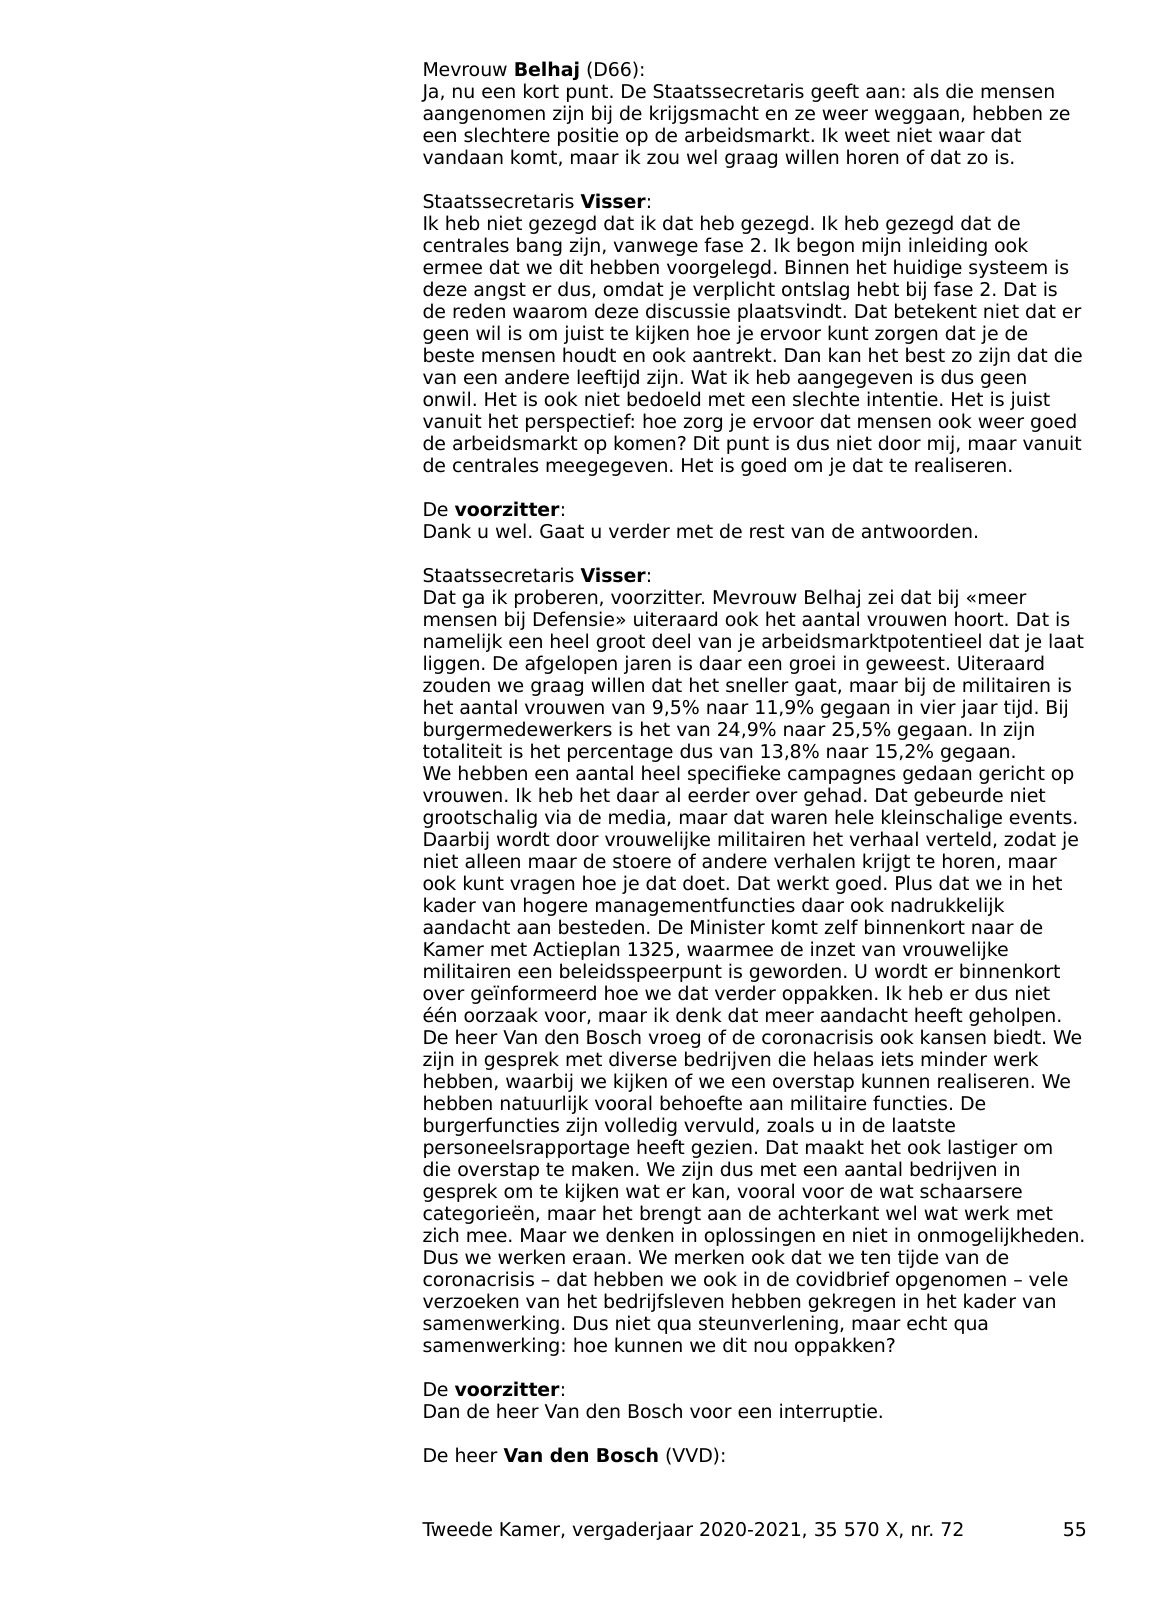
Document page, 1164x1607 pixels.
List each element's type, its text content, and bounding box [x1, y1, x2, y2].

text We hebben een aantal heel specifieke campagnes gedaan gericht op vrouwen. Ik heb het daar al eerder over gehad. Dat gebeurde niet grootschalig via de media, maar dat waren hele kleinschalige events. Daarbij wordt door vrouwelijke militairen het verhaal verteld, zodat je niet alleen maar de stoere of andere verhalen krijgt te horen, maar ook kunt vragen hoe je dat doet. Dat werkt goed. Plus dat we in het kader van hogere managementfuncties daar ook nadrukkelijk aandacht aan besteden. De Minister komt zelf binnenkort naar de Kamer met Actieplan 1325, waarmee de inzet van vrouwelijke militairen een beleidsspeerpunt is geworden. U wordt er binnenkort over geïnformeerd hoe we dat verder oppakken. Ik heb er dus niet één oorzaak voor, maar ik denk dat meer aandacht heeft geholpen. [422, 763, 1087, 1027]
text De voorzitter: [422, 1379, 1087, 1401]
text De voorzitter: [422, 499, 1087, 521]
text Dan de heer Van den Bosch voor een interruptie. [422, 1401, 1087, 1423]
text Staatssecretaris Visser: [422, 565, 1087, 587]
text Mevrouw Belhaj (D66): [422, 59, 1087, 81]
text Dat ga ik proberen, voorzitter. Mevrouw Belhaj zei dat bij «meer mensen bij Defensie» uiteraard ook het aantal vrouwen hoort. Dat is namelijk een heel groot deel van je arbeidsmarktpotentieel dat je laat liggen. De afgelopen jaren is daar een groei in geweest. Uiteraard zouden we graag willen dat het sneller gaat, maar bij de militairen is het aantal vrouwen van 9,5% naar 11,9% gegaan in vier jaar tijd. Bij burgermedewerkers is het van 24,9% naar 25,5% gegaan. In zijn totaliteit is het percentage dus van 13,8% naar 15,2% gegaan. [422, 587, 1087, 763]
text De heer Van den Bosch vroeg of de coronacrisis ook kansen biedt. We zijn in gesprek met diverse bedrijven die helaas iets minder werk hebben, waarbij we kijken of we een overstap kunnen realiseren. We hebben natuurlijk vooral behoefte aan militaire functies. De burgerfuncties zijn volledig vervuld, zoals u in de laatste personeelsrapportage heeft gezien. Dat maakt het ook lastiger om die overstap te maken. We zijn dus met een aantal bedrijven in gesprek om te kijken wat er kan, vooral voor de wat schaarsere categorieën, maar het brengt aan de achterkant wel wat werk met zich mee. Maar we denken in oplossingen en niet in onmogelijkheden. Dus we werken eraan. We merken ook dat we ten tijde van de coronacrisis – dat hebben we ook in de covidbrief opgenomen – vele verzoeken van het bedrijfsleven hebben gekregen in het kader van samenwerking. Dus niet qua steunverlening, maar echt qua samenwerking: hoe kunnen we dit nou oppakken? [422, 1027, 1087, 1356]
text De heer Van den Bosch (VVD): [422, 1445, 1087, 1467]
text Staatssecretaris Visser: [422, 191, 1087, 213]
text Dank u wel. Gaat u verder met de rest van de antwoorden. [422, 521, 1087, 543]
text Ik heb niet gezegd dat ik dat heb gezegd. Ik heb gezegd dat de centrales bang zijn, vanwege fase 2. Ik begon mijn inleiding ook ermee dat we dit hebben voorgelegd. Binnen het huidige systeem is deze angst er dus, omdat je verplicht ontslag hebt bij fase 2. Dat is de reden waarom deze discussie plaatsvindt. Dat betekent niet dat er geen wil is om juist te kijken hoe je ervoor kunt zorgen dat je de beste mensen houdt en ook aantrekt. Dan kan het best zo zijn dat die van een andere leeftijd zijn. Wat ik heb aangegeven is dus geen onwil. Het is ook niet bedoeld met een slechte intentie. Het is juist vanuit het perspectief: hoe zorg je ervoor dat mensen ook weer goed de arbeidsmarkt op komen? Dit punt is dus niet door mij, maar vanuit de centrales meegegeven. Het is goed om je dat te realiseren. [422, 213, 1087, 477]
text Ja, nu een kort punt. De Staatssecretaris geeft aan: als die mensen aangenomen zijn bij de krijgsmacht en ze weer weggaan, hebben ze een slechtere positie op de arbeidsmarkt. Ik weet niet waar dat vandaan komt, maar ik zou wel graag willen horen of dat zo is. [422, 81, 1087, 169]
